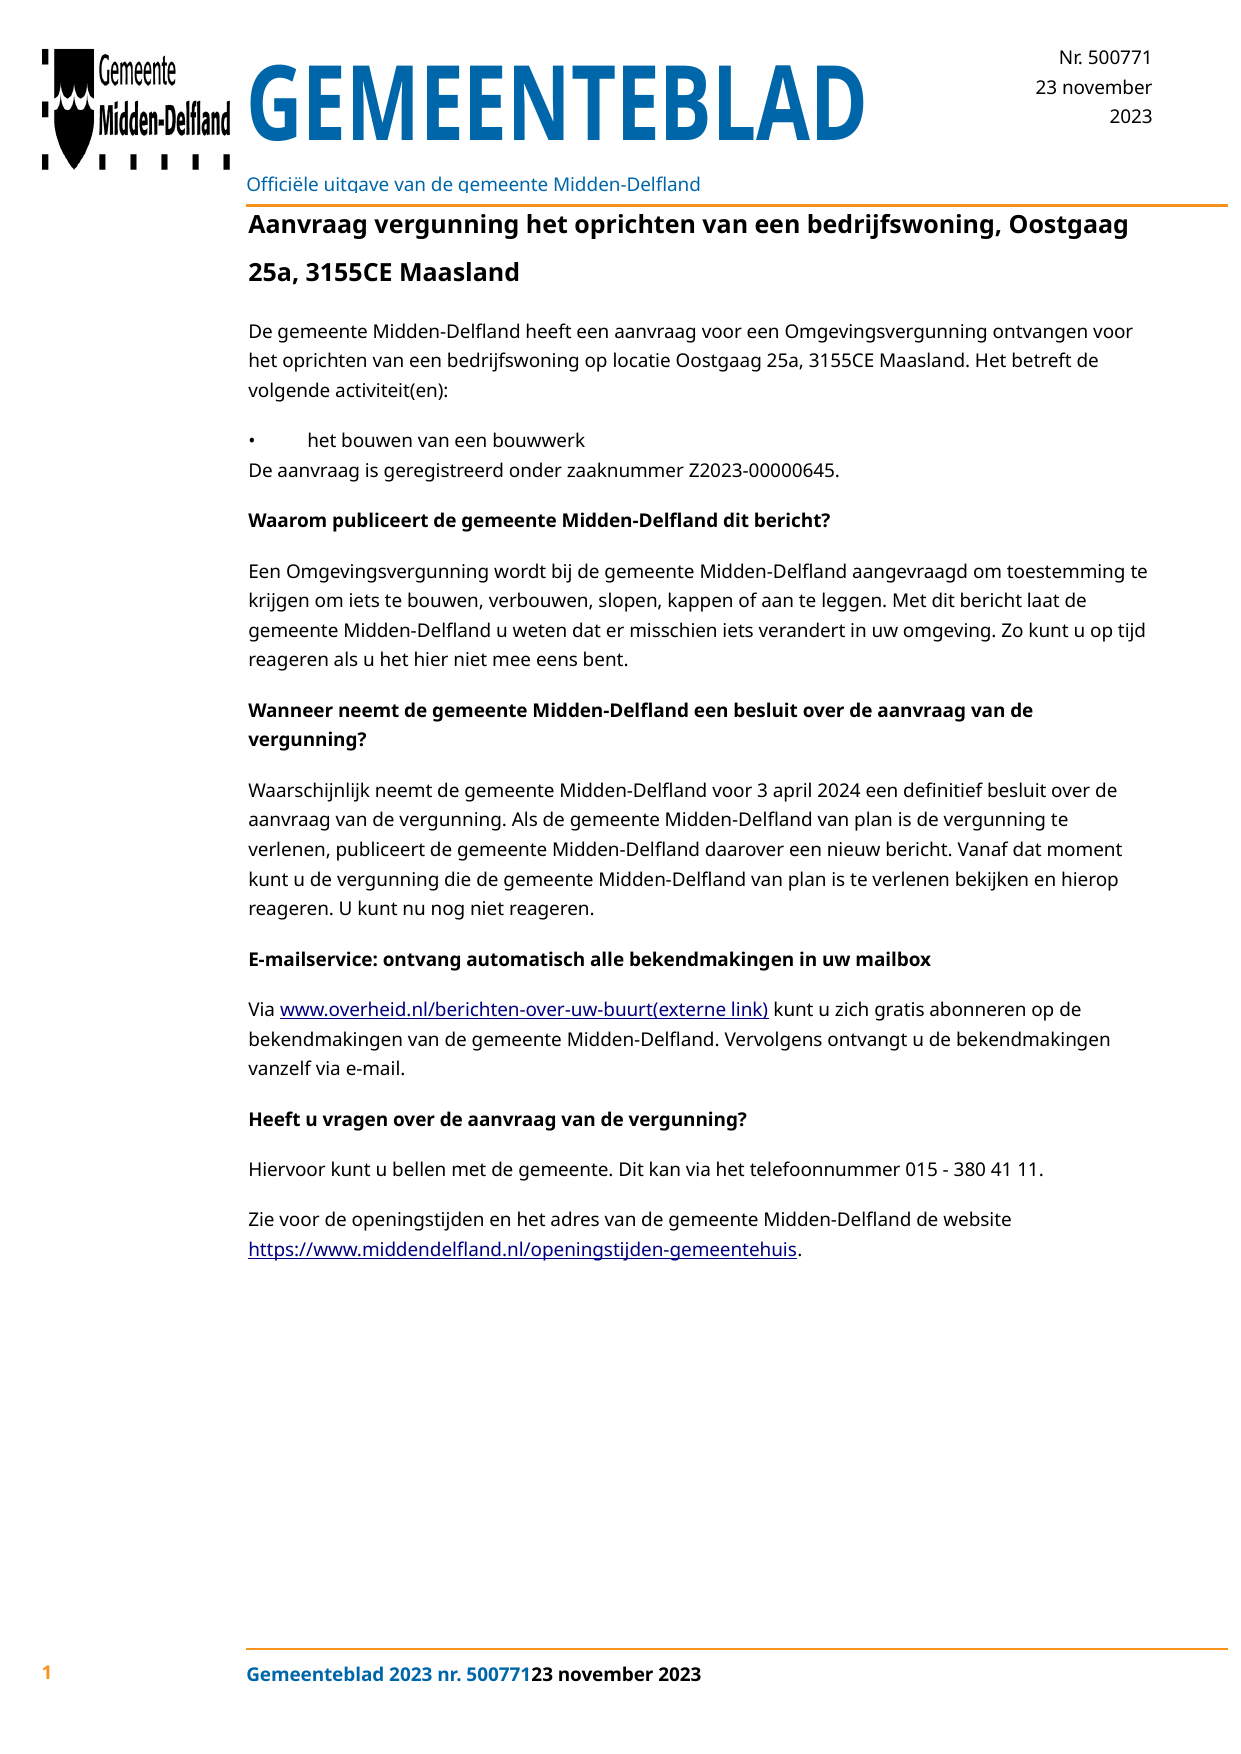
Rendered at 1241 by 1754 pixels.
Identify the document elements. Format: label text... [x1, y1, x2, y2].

picture [41, 47, 231, 172]
text Aanvraag vergunning het oprichten van een bedrijfswoning, Oostgaag 25a, 3155CE Maasland [248, 207, 1152, 288]
text Een Omgevingsvergunning wordt bij de gemeente Midden-Delfland aangevraagd om toestemming te krijgen om iets te bouwen, verbouwen, slopen, kappen of aan te leggen. Met dit bericht laat de gemeente Midden-Delfland u weten dat er misschien iets verandert in uw omgeving. Zo kunt u op tijd reageren als u het hier niet mee eens bent. [248, 558, 1152, 672]
text Waarschijnlijk neemt de gemeente Midden-Delfland voor 3 april 2024 een definitief besluit over de aanvraag van de vergunning. Als de gemeente Midden-Delfland van plan is de vergunning te verlenen, publiceert de gemeente Midden-Delfland daarover een nieuw bericht. Vanaf dat moment kunt u de vergunning die de gemeente Midden-Delfland van plan is te verlenen bekijken en hierop reageren. U kunt nu nog niet reageren. [248, 777, 1152, 921]
text Zie voor de openingstijden en het adres van de gemeente Midden-Delfland de website https://www.middendelfland.nl/openingstijden-gemeentehuis. [248, 1207, 1152, 1262]
text Heeft u vragen over de aanvraag van de vergunning? [248, 1106, 1152, 1132]
text De aanvraag is geregistreerd onder zaaknummer Z2023-00000645. [248, 457, 1152, 483]
text De gemeente Midden-Delfland heeft een aanvraag voor een Omgevingsvergunning ontvangen voor het oprichten van een bedrijfswoning op locatie Oostgaag 25a, 3155CE Maasland. Het betreft de volgende activiteit(en): [248, 318, 1152, 403]
text E-mailservice: ontvang automatisch alle bekendmakingen in uw mailbox [248, 946, 1152, 972]
text Wanneer neemt de gemeente Midden-Delfland een besluit over de aanvraag van de vergunning? [248, 697, 1152, 752]
text Via www.overheid.nl/berichten-over-uw-buurt(externe link) kunt u zich gratis abonneren op de bekendmakingen van de gemeente Midden-Delfland. Vervolgens ontvangt u de bekendmakingen vanzelf via e-mail. [248, 996, 1152, 1081]
list het bouwen van een bouwwerk [248, 427, 1152, 453]
text Waarom publiceert de gemeente Midden-Delfland dit bericht? [248, 507, 1152, 533]
text Hiervoor kunt u bellen met de gemeente. Dit kan via het telefoonnummer 015 - 380 41 11. [248, 1156, 1152, 1182]
